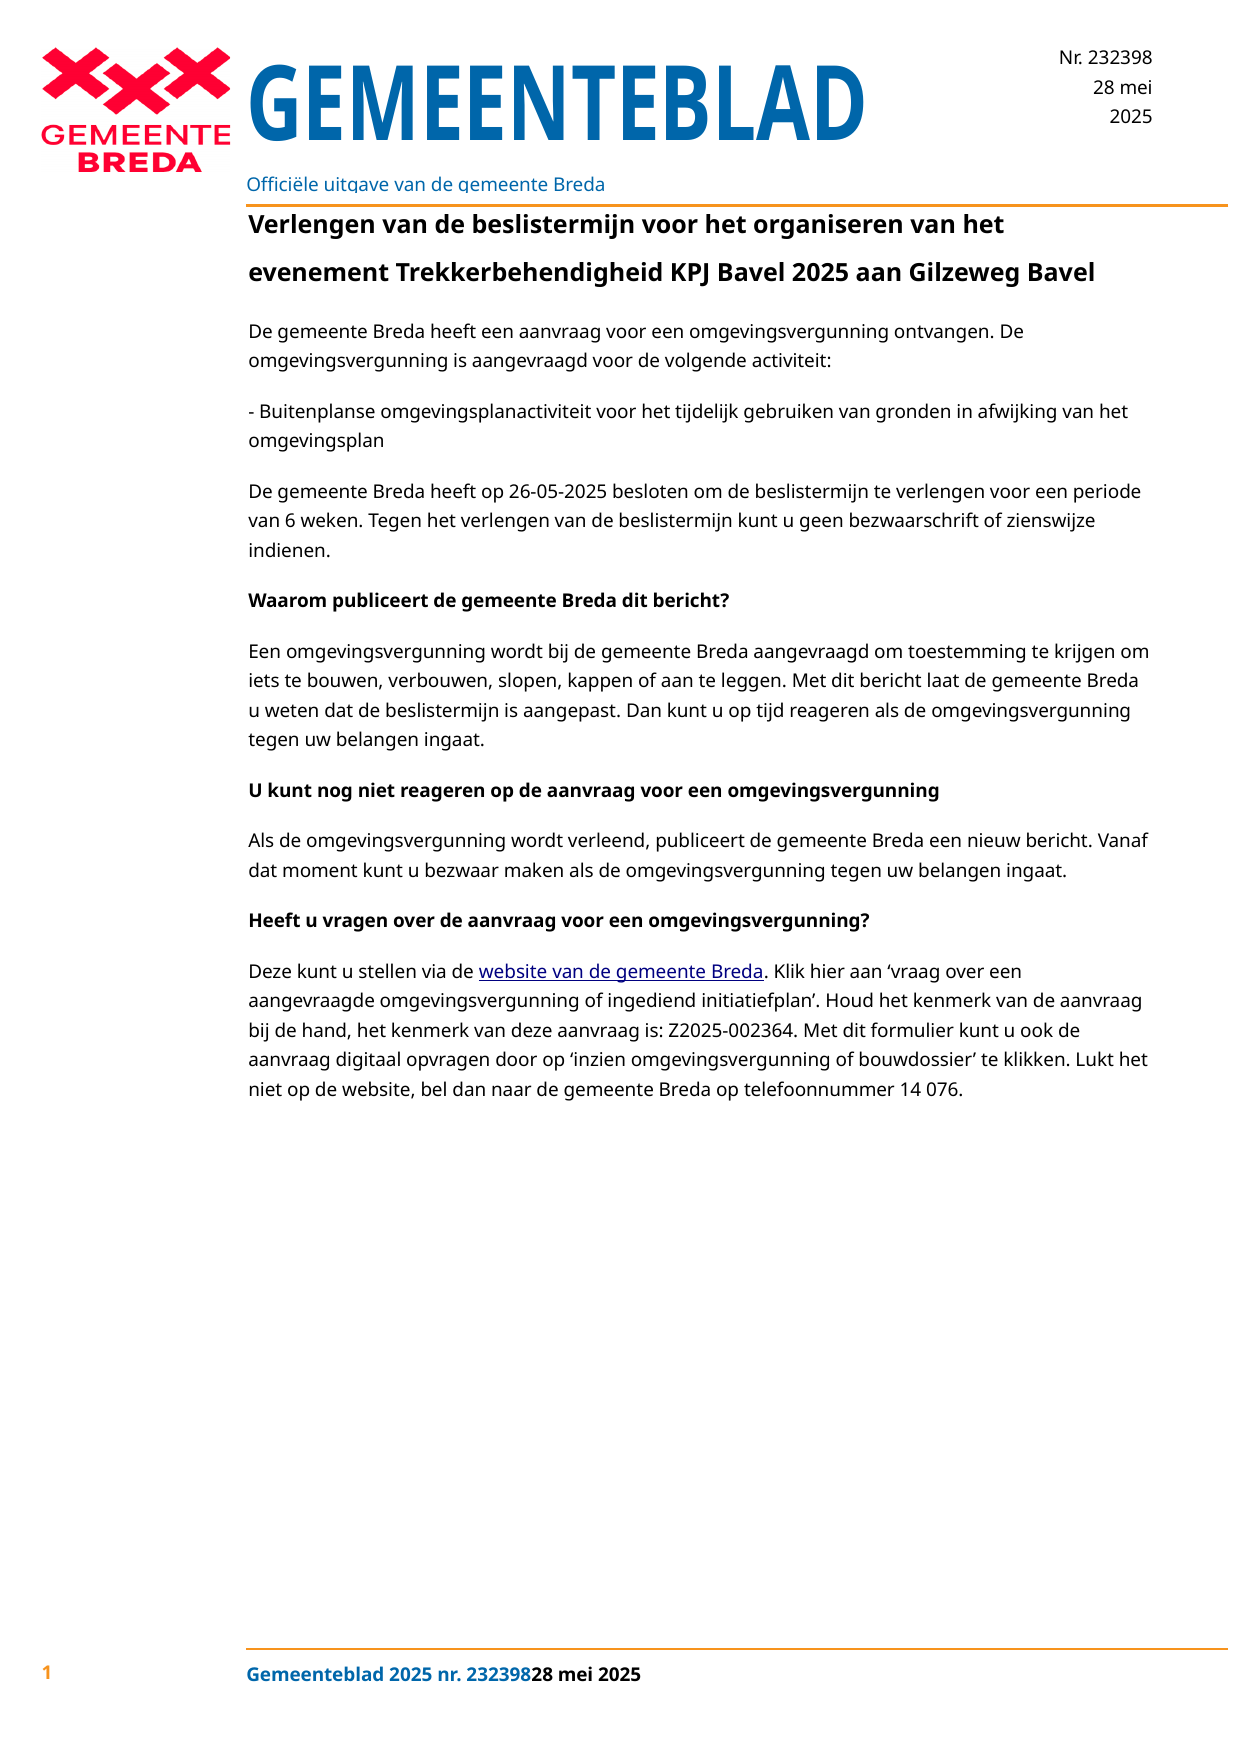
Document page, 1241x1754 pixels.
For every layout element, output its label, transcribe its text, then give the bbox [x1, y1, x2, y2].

text De gemeente Breda heeft op 26-05-2025 besloten om de beslistermijn te verlengen voor een periode van 6 weken. Tegen het verlengen van de beslistermijn kunt u geen bezwaarschrift of zienswijze indienen. [248, 478, 1152, 563]
picture [41, 47, 231, 172]
text U kunt nog niet reageren op de aanvraag voor een omgevingsvergunning [248, 777, 1152, 803]
text Heeft u vragen over de aanvraag voor een omgevingsvergunning? [248, 907, 1152, 933]
text Een omgevingsvergunning wordt bij de gemeente Breda aangevraagd om toestemming te krijgen om iets te bouwen, verbouwen, slopen, kappen of aan te leggen. Met dit bericht laat de gemeente Breda u weten dat de beslistermijn is aangepast. Dan kunt u op tijd reageren als de omgevingsvergunning tegen uw belangen ingaat. [248, 638, 1152, 752]
text De gemeente Breda heeft een aanvraag voor een omgevingsvergunning ontvangen. De omgevingsvergunning is aangevraagd voor de volgende activiteit: [248, 318, 1152, 373]
text Deze kunt u stellen via de website van de gemeente Breda. Klik hier aan ‘vraag over een aangevraagde omgevingsvergunning of ingediend initiatiefplan’. Houd het kenmerk van de aanvraag bij de hand, het kenmerk van deze aanvraag is: Z2025-002364. Met dit formulier kunt u ook de aanvraag digitaal opvragen door op ‘inzien omgevingsvergunning of bouwdossier’ te klikken. Lukt het niet op de website, bel dan naar de gemeente Breda op telefoonnummer 14 076. [248, 958, 1152, 1102]
text Waarom publiceert de gemeente Breda dit bericht? [248, 587, 1152, 613]
text Verlengen van de beslistermijn voor het organiseren van het evenement Trekkerbehendigheid KPJ Bavel 2025 aan Gilzeweg Bavel [248, 207, 1152, 288]
text Als de omgevingsvergunning wordt verleend, publiceert de gemeente Breda een nieuw bericht. Vanaf dat moment kunt u bezwaar maken als de omgevingsvergunning tegen uw belangen ingaat. [248, 827, 1152, 883]
text - Buitenplanse omgevingsplanactiviteit voor het tijdelijk gebruiken van gronden in afwijking van het omgevingsplan [248, 398, 1152, 453]
